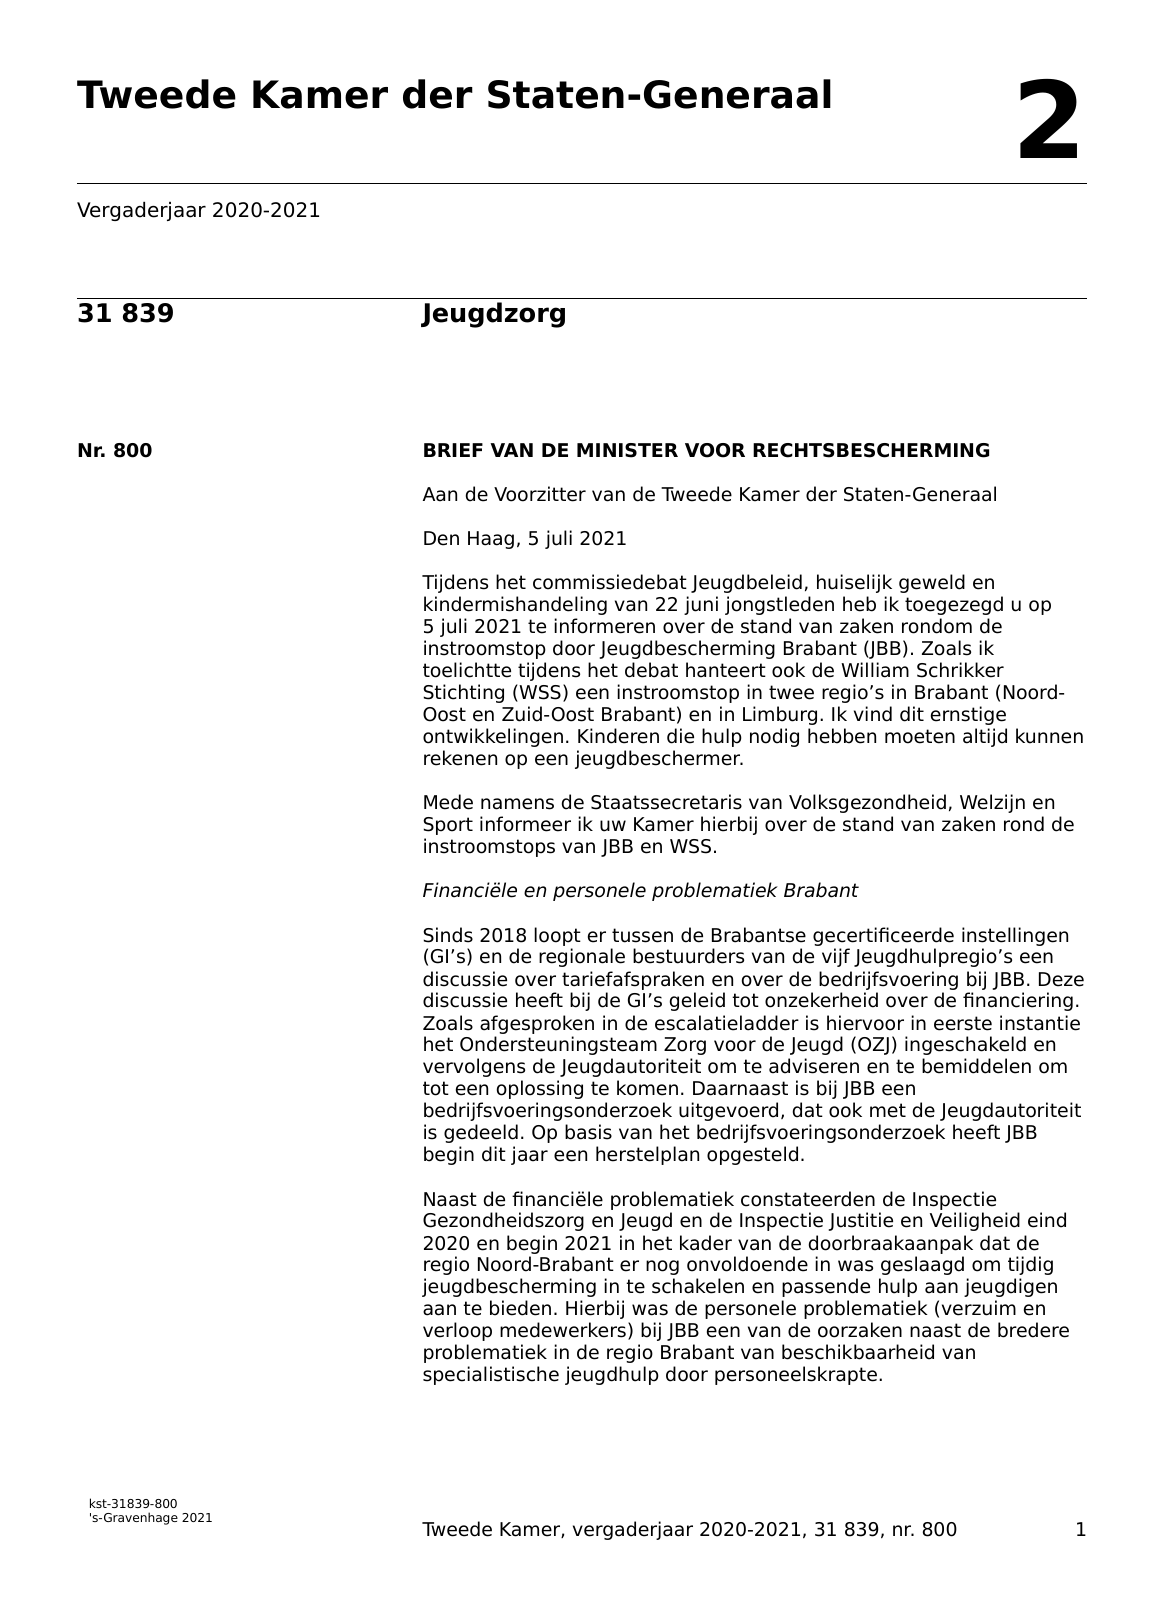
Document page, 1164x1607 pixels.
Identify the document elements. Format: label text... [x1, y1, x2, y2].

text Mede namens de Staatssecretaris van Volksgezondheid, Welzijn en Sport informeer ik uw Kamer hierbij over de stand van zaken rond de instroomstops van JBB en WSS. [422, 792, 1087, 858]
table_cell Vergaderjaar 2020-2021 [77, 184, 1087, 298]
subtitle Financiële en personele problematiek Brabant [422, 880, 1087, 902]
text Aan de Voorzitter van de Tweede Kamer der Staten-Generaal [422, 484, 1087, 506]
text Tijdens het commissiedebat Jeugdbeleid, huiselijk geweld en kindermishandeling van 22 juni jongstleden heb ik toegezegd u op 5 juli 2021 te informeren over de stand van zaken rondom de instroomstop door Jeugdbescherming Brabant (JBB). Zoals ik toelichtte tijdens het debat hanteert ook de William Schrikker Stichting (WSS) een instroomstop in twee regio’s in Brabant (Noord-Oost en Zuid-Oost Brabant) en in Limburg. Ik vind dit ernstige ontwikkelingen. Kinderen die hulp nodig hebben moeten altijd kunnen rekenen op een jeugdbeschermer. [422, 572, 1087, 770]
table_header Tweede Kamer der Staten-Generaal [77, 59, 886, 183]
text Den Haag, 5 juli 2021 [422, 528, 1087, 550]
text 's-Gravenhage 2021 [88, 1511, 323, 1525]
subtitle 31 839 Jeugdzorg [77, 299, 1087, 329]
text kst-31839-800 [88, 1497, 323, 1511]
text Naast de financiële problematiek constateerden de Inspectie Gezondheidszorg en Jeugd en de Inspectie Justitie en Veiligheid eind 2020 en begin 2021 in het kader van de doorbraakaanpak dat de regio Noord-Brabant er nog onvoldoende in was geslaagd om tijdig jeugdbescherming in te schakelen en passende hulp aan jeugdigen aan te bieden. Hierbij was de personele problematiek (verzuim en verloop medewerkers) bij JBB een van de oorzaken naast de bredere problematiek in de regio Brabant van beschikbaarheid van specialistische jeugdhulp door personeelskrapte. [422, 1188, 1087, 1386]
text Sinds 2018 loopt er tussen de Brabantse gecertificeerde instellingen (GI’s) en de regionale bestuurders van de vijf Jeugdhulpregio’s een discussie over tariefafspraken en over de bedrijfsvoering bij JBB. Deze discussie heeft bij de GI’s geleid tot onzekerheid over de financiering. Zoals afgesproken in de escalatieladder is hiervoor in eerste instantie het Ondersteuningsteam Zorg voor de Jeugd (OZJ) ingeschakeld en vervolgens de Jeugdautoriteit om te adviseren en te bemiddelen om tot een oplossing te komen. Daarnaast is bij JBB een bedrijfsvoeringsonderzoek uitgevoerd, dat ook met de Jeugdautoriteit is gedeeld. Op basis van het bedrijfsvoeringsonderzoek heeft JBB begin dit jaar een herstelplan opgesteld. [422, 924, 1087, 1166]
subtitle Nr. 800 BRIEF VAN DE MINISTER VOOR RECHTSBESCHERMING [77, 440, 1087, 462]
table_header 2 [886, 59, 1087, 183]
